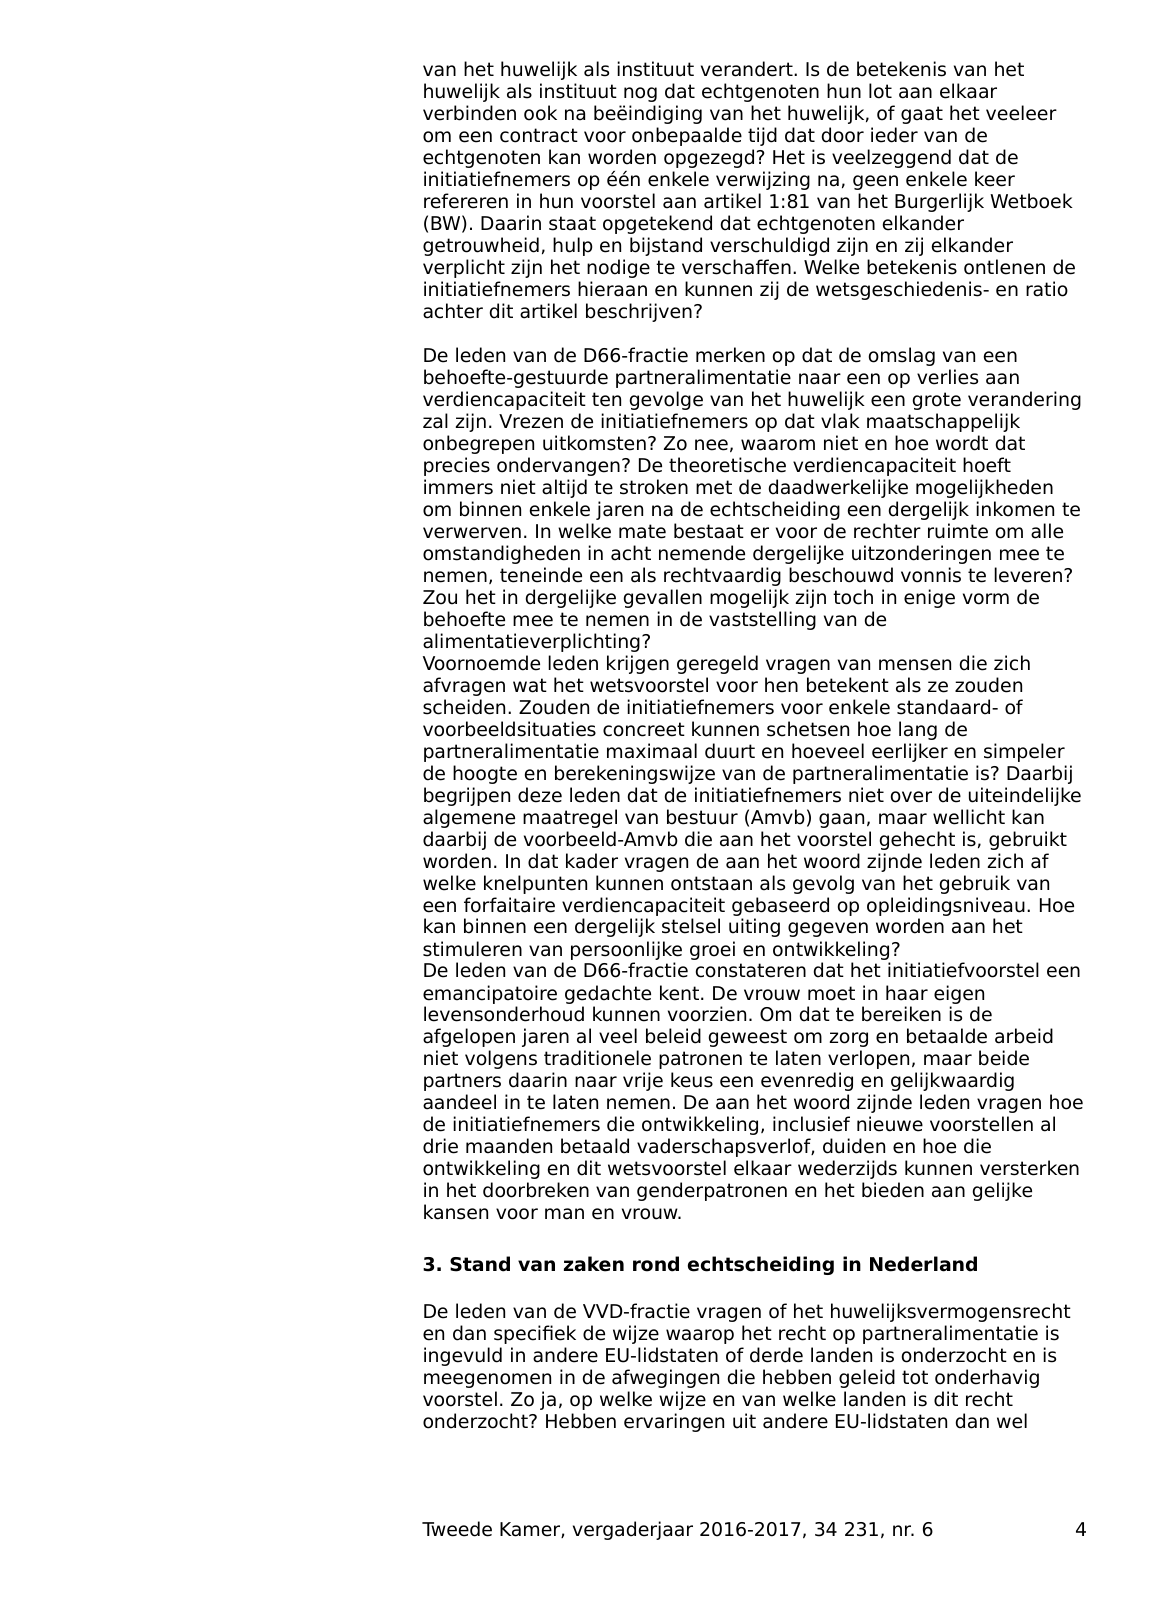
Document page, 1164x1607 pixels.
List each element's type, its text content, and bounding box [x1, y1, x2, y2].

text De leden van de VVD-fractie vragen of het huwelijksvermogensrecht en dan specifiek de wijze waarop het recht op partneralimentatie is ingevuld in andere EU-lidstaten of derde landen is onderzocht en is meegenomen in de afwegingen die hebben geleid tot onderhavig voorstel. Zo ja, op welke wijze en van welke landen is dit recht onderzocht? Hebben ervaringen uit andere EU-lidstaten dan wel [422, 1301, 1087, 1433]
text De leden van de D66-fractie merken op dat de omslag van een behoefte-gestuurde partneralimentatie naar een op verlies aan verdiencapaciteit ten gevolge van het huwelijk een grote verandering zal zijn. Vrezen de initiatiefnemers op dat vlak maatschappelijk onbegrepen uitkomsten? Zo nee, waarom niet en hoe wordt dat precies ondervangen? De theoretische verdiencapaciteit hoeft immers niet altijd te stroken met de daadwerkelijke mogelijkheden om binnen enkele jaren na de echtscheiding een dergelijk inkomen te verwerven. In welke mate bestaat er voor de rechter ruimte om alle omstandigheden in acht nemende dergelijke uitzonderingen mee te nemen, teneinde een als rechtvaardig beschouwd vonnis te leveren? Zou het in dergelijke gevallen mogelijk zijn toch in enige vorm de behoefte mee te nemen in de vaststelling van de alimentatieverplichting? [422, 345, 1087, 653]
text Voornoemde leden krijgen geregeld vragen van mensen die zich afvragen wat het wetsvoorstel voor hen betekent als ze zouden scheiden. Zouden de initiatiefnemers voor enkele standaard- of voorbeeldsituaties concreet kunnen schetsen hoe lang de partneralimentatie maximaal duurt en hoeveel eerlijker en simpeler de hoogte en berekeningswijze van de partneralimentatie is? Daarbij begrijpen deze leden dat de initiatiefnemers niet over de uiteindelijke algemene maatregel van bestuur (Amvb) gaan, maar wellicht kan daarbij de voorbeeld-Amvb die aan het voorstel gehecht is, gebruikt worden. In dat kader vragen de aan het woord zijnde leden zich af welke knelpunten kunnen ontstaan als gevolg van het gebruik van een forfaitaire verdiencapaciteit gebaseerd op opleidingsniveau. Hoe kan binnen een dergelijk stelsel uiting gegeven worden aan het stimuleren van persoonlijke groei en ontwikkeling? [422, 653, 1087, 960]
text van het huwelijk als instituut verandert. Is de betekenis van het huwelijk als instituut nog dat echtgenoten hun lot aan elkaar verbinden ook na beëindiging van het huwelijk, of gaat het veeleer om een contract voor onbepaalde tijd dat door ieder van de echtgenoten kan worden opgezegd? Het is veelzeggend dat de initiatiefnemers op één enkele verwijzing na, geen enkele keer refereren in hun voorstel aan artikel 1:81 van het Burgerlijk Wetboek (BW). Daarin staat opgetekend dat echtgenoten elkander getrouwheid, hulp en bijstand verschuldigd zijn en zij elkander verplicht zijn het nodige te verschaffen. Welke betekenis ontlenen de initiatiefnemers hieraan en kunnen zij de wetsgeschiedenis- en ratio achter dit artikel beschrijven? [422, 59, 1087, 323]
subtitle 3. Stand van zaken rond echtscheiding in Nederland [422, 1254, 1087, 1276]
text De leden van de D66-fractie constateren dat het initiatiefvoorstel een emancipatoire gedachte kent. De vrouw moet in haar eigen levensonderhoud kunnen voorzien. Om dat te bereiken is de afgelopen jaren al veel beleid geweest om zorg en betaalde arbeid niet volgens traditionele patronen te laten verlopen, maar beide partners daarin naar vrije keus een evenredig en gelijkwaardig aandeel in te laten nemen. De aan het woord zijnde leden vragen hoe de initiatiefnemers die ontwikkeling, inclusief nieuwe voorstellen al drie maanden betaald vaderschapsverlof, duiden en hoe die ontwikkeling en dit wetsvoorstel elkaar wederzijds kunnen versterken in het doorbreken van genderpatronen en het bieden aan gelijke kansen voor man en vrouw. [422, 960, 1087, 1224]
